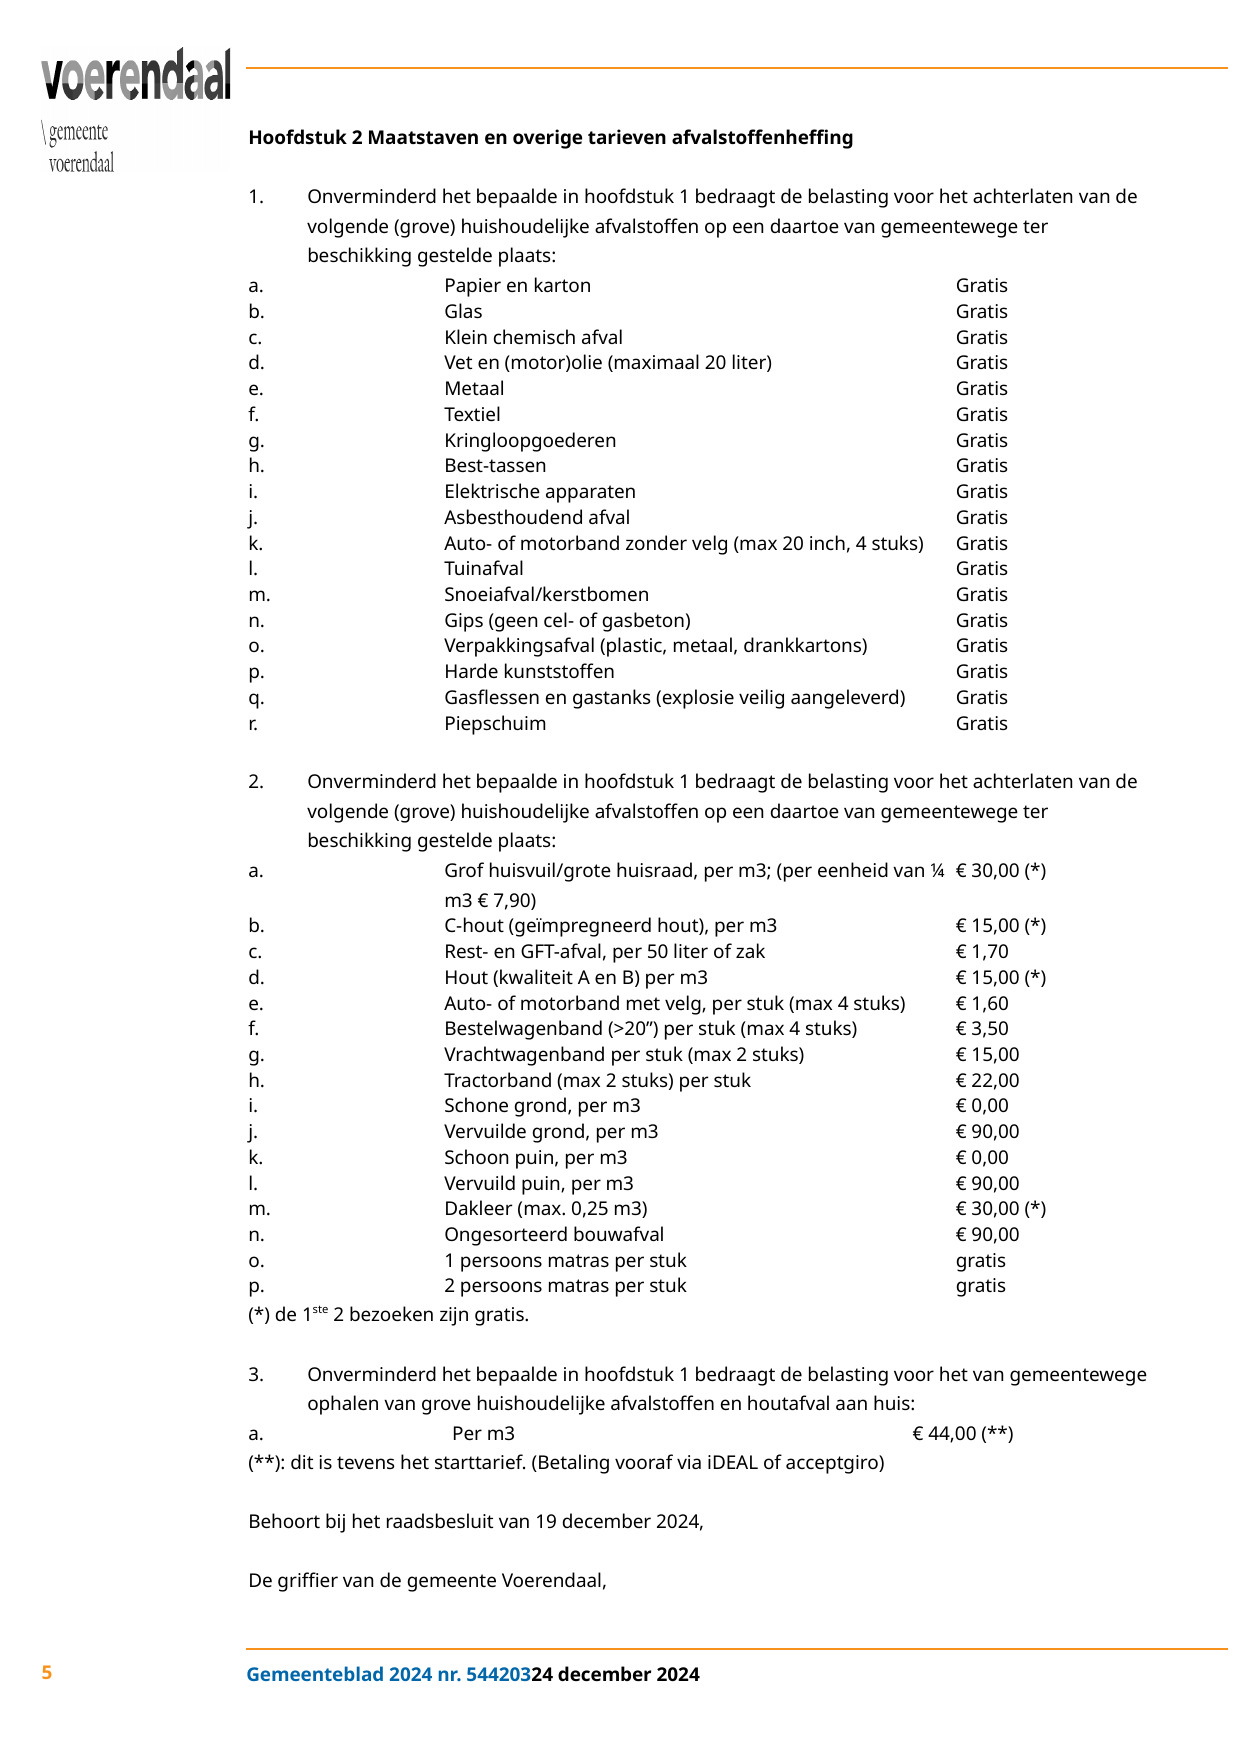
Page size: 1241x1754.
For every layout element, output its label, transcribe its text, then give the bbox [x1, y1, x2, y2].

table_cell Gratis [956, 298, 1152, 324]
text (**): dit is tevens het starttarief. (Betaling vooraf via iDEAL of acceptgiro) [248, 1449, 1152, 1475]
table_cell Vervuild puin, per m3 [444, 1170, 956, 1196]
table_cell Gratis [956, 453, 1152, 478]
table_cell k. [248, 530, 444, 555]
table_cell f. [248, 401, 444, 427]
table_cell € 3,50 [956, 1015, 1152, 1041]
table_cell € 0,00 [956, 1144, 1152, 1170]
table_cell Gratis [956, 658, 1152, 684]
table_cell j. [248, 1118, 444, 1144]
table_cell Gratis [956, 530, 1152, 555]
table_cell r. [248, 710, 444, 736]
table_cell € 22,00 [956, 1067, 1152, 1093]
picture [41, 47, 231, 172]
table_cell f. [248, 1015, 444, 1041]
table_cell Klein chemisch afval [444, 324, 956, 349]
table_cell l. [248, 555, 444, 581]
table_cell Gratis [956, 581, 1152, 607]
table_cell Gratis [956, 710, 1152, 736]
text Hoofdstuk 2 Maatstaven en overige tarieven afvalstoffenheffing [248, 124, 1152, 150]
table_cell Gasflessen en gastanks (explosie veilig aangeleverd) [444, 684, 956, 710]
table_cell Gratis [956, 633, 1152, 658]
table_cell Gratis [956, 401, 1152, 427]
table_cell Schone grond, per m3 [444, 1093, 956, 1118]
table_header € 30,00 (*) [956, 857, 1152, 912]
table_cell gratis [956, 1273, 1152, 1298]
table_cell Hout (kwaliteit A en B) per m3 [444, 964, 956, 990]
table_cell k. [248, 1144, 444, 1170]
table_cell € 15,00 (*) [956, 964, 1152, 990]
table_header a. [248, 273, 444, 298]
table_cell m. [248, 581, 444, 607]
table_cell e. [248, 990, 444, 1015]
table_header Gratis [956, 273, 1152, 298]
text (*) de 1ste 2 bezoeken zijn gratis. [248, 1302, 1152, 1327]
table_cell Textiel [444, 401, 956, 427]
table_cell € 1,60 [956, 990, 1152, 1015]
table_cell l. [248, 1170, 444, 1196]
table_cell p. [248, 658, 444, 684]
table_header Grof huisvuil/grote huisraad, per m3; (per eenheid van ¼ m3 € 7,90) [444, 857, 956, 912]
table_cell q. [248, 684, 444, 710]
list Onverminderd het bepaalde in hoofdstuk 1 bedraagt de belasting voor het achterlaten van de volgende (grove) huishoudelijke afvalstoffen op een daartoe van gemeentewege ter beschikking gestelde plaats: [248, 768, 1152, 853]
table_cell Auto- of motorband zonder velg (max 20 inch, 4 stuks) [444, 530, 956, 555]
table_cell c. [248, 324, 444, 349]
list Onverminderd het bepaalde in hoofdstuk 1 bedraagt de belasting voor het achterlaten van de volgende (grove) huishoudelijke afvalstoffen op een daartoe van gemeentewege ter beschikking gestelde plaats: [248, 183, 1152, 268]
table_header € 44,00 (**) [913, 1420, 1152, 1446]
table_cell h. [248, 453, 444, 478]
table_cell € 30,00 (*) [956, 1196, 1152, 1221]
table_cell j. [248, 504, 444, 530]
table_cell Bestelwagenband (>20”) per stuk (max 4 stuks) [444, 1015, 956, 1041]
table_cell Elektrische apparaten [444, 478, 956, 504]
table_cell i. [248, 478, 444, 504]
table_header a. [248, 1420, 452, 1446]
table_cell g. [248, 427, 444, 452]
table_cell Harde kunststoffen [444, 658, 956, 684]
table_cell Vervuilde grond, per m3 [444, 1118, 956, 1144]
table_cell Gratis [956, 350, 1152, 375]
table_cell € 15,00 (*) [956, 913, 1152, 938]
table_header Per m3 [452, 1420, 912, 1446]
table_cell Gratis [956, 684, 1152, 710]
table_cell Auto- of motorband met velg, per stuk (max 4 stuks) [444, 990, 956, 1015]
table_cell Vet en (motor)olie (maximaal 20 liter) [444, 350, 956, 375]
table_cell g. [248, 1041, 444, 1067]
table_cell Gratis [956, 375, 1152, 401]
table_cell Metaal [444, 375, 956, 401]
table_cell € 90,00 [956, 1170, 1152, 1196]
table_cell Gratis [956, 478, 1152, 504]
table_cell Verpakkingsafval (plastic, metaal, drankkartons) [444, 633, 956, 658]
table_cell Tractorband (max 2 stuks) per stuk [444, 1067, 956, 1093]
text De griffier van de gemeente Voerendaal, [248, 1567, 1152, 1593]
table_cell e. [248, 375, 444, 401]
table_cell Best-tassen [444, 453, 956, 478]
table_cell Ongesorteerd bouwafval [444, 1221, 956, 1247]
table_cell Asbesthoudend afval [444, 504, 956, 530]
table_cell Gratis [956, 607, 1152, 633]
table_cell n. [248, 607, 444, 633]
table_cell m. [248, 1196, 444, 1221]
table_cell 2 persoons matras per stuk [444, 1273, 956, 1298]
table_cell € 15,00 [956, 1041, 1152, 1067]
table_cell p. [248, 1273, 444, 1298]
table_cell h. [248, 1067, 444, 1093]
table_cell Gratis [956, 427, 1152, 452]
table_cell Piepschuim [444, 710, 956, 736]
table_cell n. [248, 1221, 444, 1247]
table_cell o. [248, 1247, 444, 1273]
table_cell d. [248, 964, 444, 990]
table_cell i. [248, 1093, 444, 1118]
table_cell b. [248, 298, 444, 324]
table_cell Rest- en GFT-afval, per 50 liter of zak [444, 938, 956, 964]
table_cell Gips (geen cel- of gasbeton) [444, 607, 956, 633]
table_header a. [248, 857, 444, 912]
table_cell gratis [956, 1247, 1152, 1273]
table_cell d. [248, 350, 444, 375]
text Behoort bij het raadsbesluit van 19 december 2024, [248, 1508, 1152, 1534]
table_cell € 1,70 [956, 938, 1152, 964]
list Onverminderd het bepaalde in hoofdstuk 1 bedraagt de belasting voor het van gemeentewege ophalen van grove huishoudelijke afvalstoffen en houtafval aan huis: [248, 1361, 1152, 1416]
table_cell Dakleer (max. 0,25 m3) [444, 1196, 956, 1221]
table_cell b. [248, 913, 444, 938]
table_cell Vrachtwagenband per stuk (max 2 stuks) [444, 1041, 956, 1067]
table_cell Gratis [956, 324, 1152, 349]
table_cell Glas [444, 298, 956, 324]
table_cell Snoeiafval/kerstbomen [444, 581, 956, 607]
table_cell C-hout (geïmpregneerd hout), per m3 [444, 913, 956, 938]
table_cell o. [248, 633, 444, 658]
table_cell € 90,00 [956, 1118, 1152, 1144]
table_cell Gratis [956, 504, 1152, 530]
table_cell Gratis [956, 555, 1152, 581]
table_header Papier en karton [444, 273, 956, 298]
table_cell c. [248, 938, 444, 964]
table_cell 1 persoons matras per stuk [444, 1247, 956, 1273]
table_cell Tuinafval [444, 555, 956, 581]
table_cell € 0,00 [956, 1093, 1152, 1118]
table_cell Schoon puin, per m3 [444, 1144, 956, 1170]
table_cell Kringloopgoederen [444, 427, 956, 452]
table_cell € 90,00 [956, 1221, 1152, 1247]
